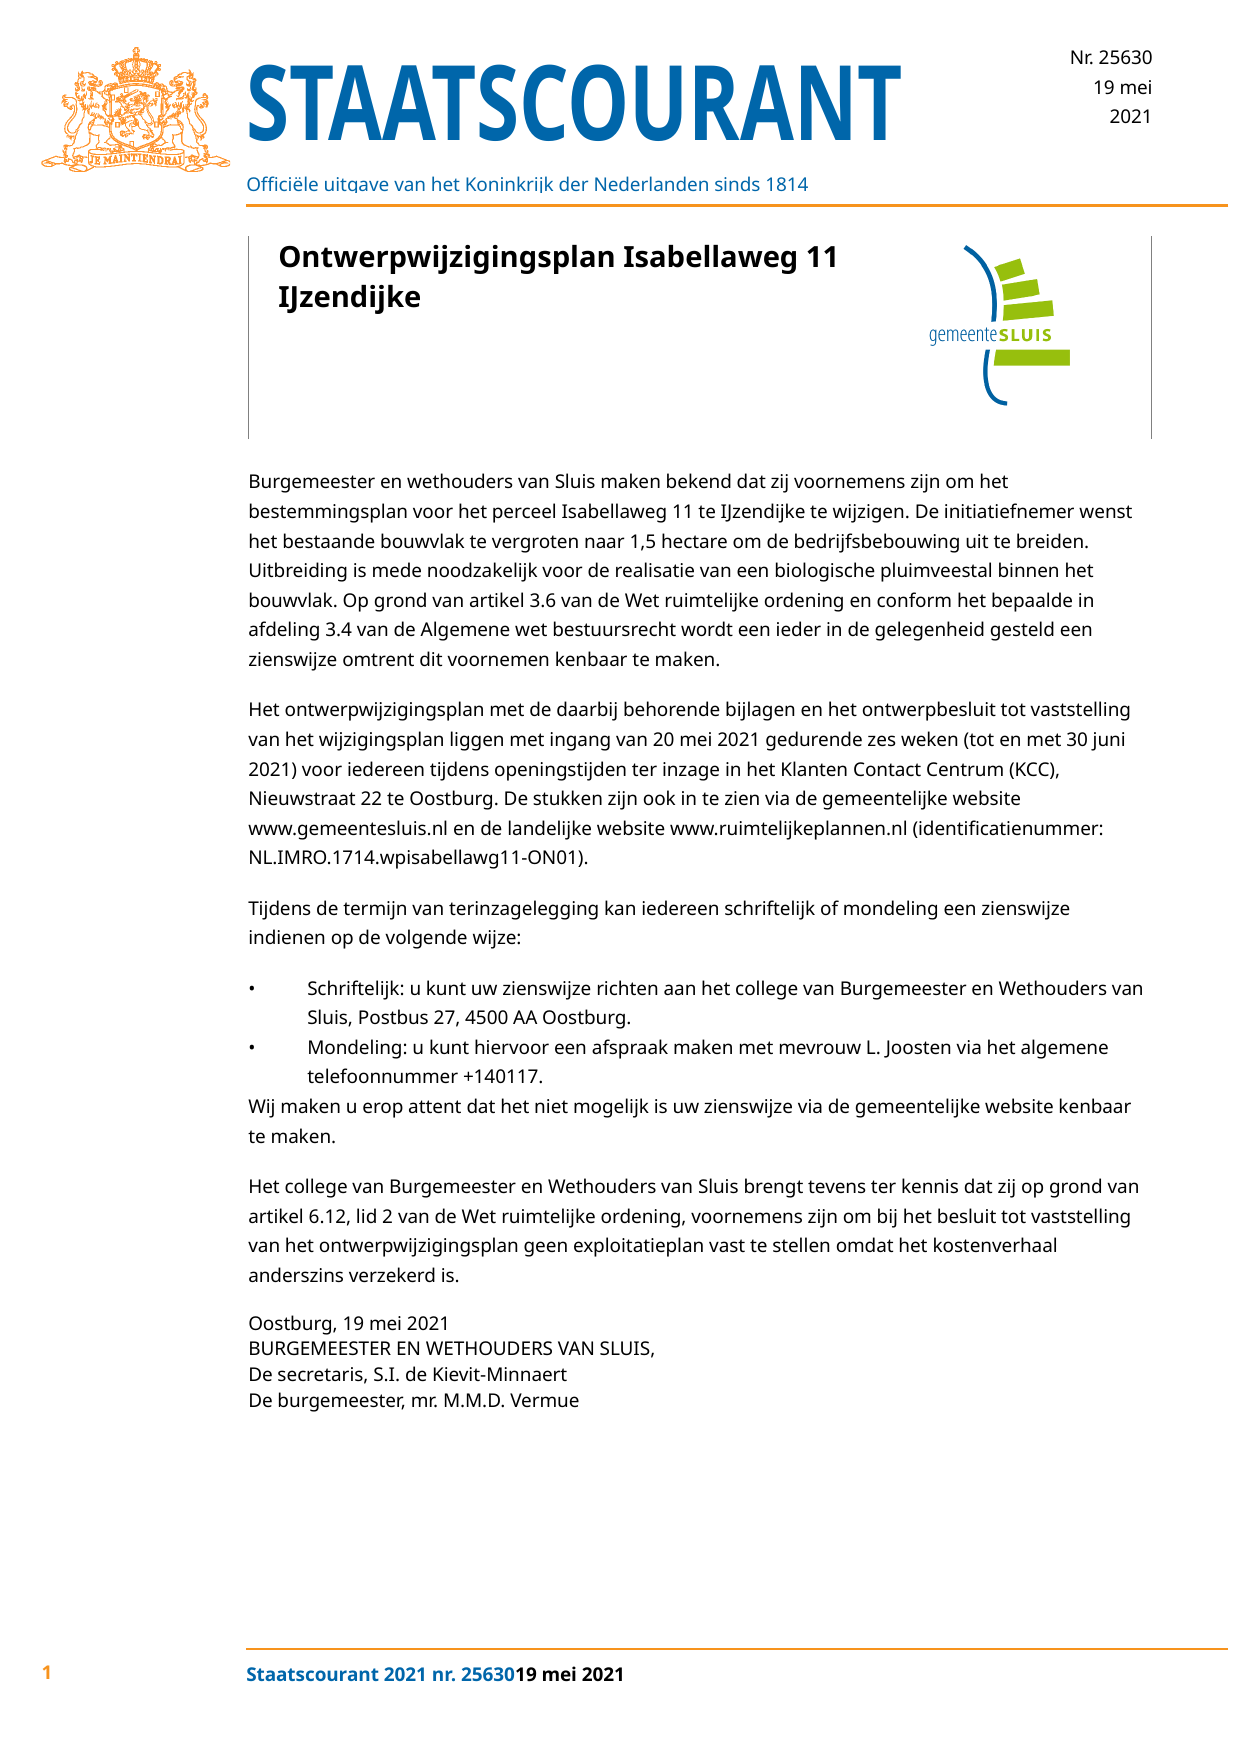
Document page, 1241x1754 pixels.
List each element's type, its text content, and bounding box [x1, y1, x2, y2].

picture [912, 236, 1090, 414]
table_header Ontwerpwijzigingsplan Isabellaweg 11 IJzendijke [249, 236, 850, 439]
text De burgemeester, mr. M.M.D. Vermue [248, 1387, 1152, 1413]
table_header [850, 236, 912, 413]
text Burgemeester en wethouders van Sluis maken bekend dat zij voornemens zijn om het bestemmingsplan voor het perceel Isabellaweg 11 te IJzendijke te wijzigen. De initiatiefnemer wenst het bestaande bouwvlak te vergroten naar 1,5 hectare om de bedrijfsbebouwing uit te breiden. Uitbreiding is mede noodzakelijk voor de realisatie van een biologische pluimveestal binnen het bouwvlak. Op grond van artikel 3.6 van de Wet ruimtelijke ordening en conform het bepaalde in afdeling 3.4 van de Algemene wet bestuursrecht wordt een ieder in de gelegenheid gesteld een zienswijze omtrent dit voornemen kenbaar te maken. [248, 469, 1152, 672]
text De secretaris, S.I. de Kievit-Minnaert [248, 1361, 1152, 1387]
text Het ontwerpwijzigingsplan met de daarbij behorende bijlagen en het ontwerpbesluit tot vaststelling van het wijzigingsplan liggen met ingang van 20 mei 2021 gedurende zes weken (tot en met 30 juni 2021) voor iedereen tijdens openingstijden ter inzage in het Klanten Contact Centrum (KCC), Nieuwstraat 22 te Oostburg. De stukken zijn ook in te zien via de gemeentelijke website www.gemeentesluis.nl en de landelijke website www.ruimtelijkeplannen.nl (identificatienummer: NL.IMRO.1714.wpisabellawg11-ON01). [248, 697, 1152, 870]
text Oostburg, 19 mei 2021 [248, 1310, 1152, 1336]
list Mondeling: u kunt hiervoor een afspraak maken met mevrouw L. Joosten via het algemene telefoonnummer +140117. [248, 1034, 1152, 1089]
text BURGEMEESTER EN WETHOUDERS VAN SLUIS, [248, 1336, 1152, 1361]
text Wij maken u erop attent dat het niet mogelijk is uw zienswijze via de gemeentelijke website kenbaar te maken. [248, 1093, 1152, 1148]
text Het college van Burgemeester en Wethouders van Sluis brengt tevens ter kennis dat zij op grond van artikel 6.12, lid 2 van de Wet ruimtelijke ordening, voornemens zijn om bij het besluit tot vaststelling van het ontwerpwijzigingsplan geen exploitatieplan vast te stellen omdat het kostenverhaal anderszins verzekerd is. [248, 1173, 1152, 1288]
picture [41, 47, 231, 172]
table_header [850, 414, 1151, 439]
list Schriftelijk: u kunt uw zienswijze richten aan het college van Burgemeester en Wethouders van Sluis, Postbus 27, 4500 AA Oostburg. [248, 975, 1152, 1030]
table_header [1090, 236, 1151, 413]
text Tijdens de termijn van terinzagelegging kan iedereen schriftelijk of mondeling een zienswijze indienen op de volgende wijze: [248, 895, 1152, 950]
